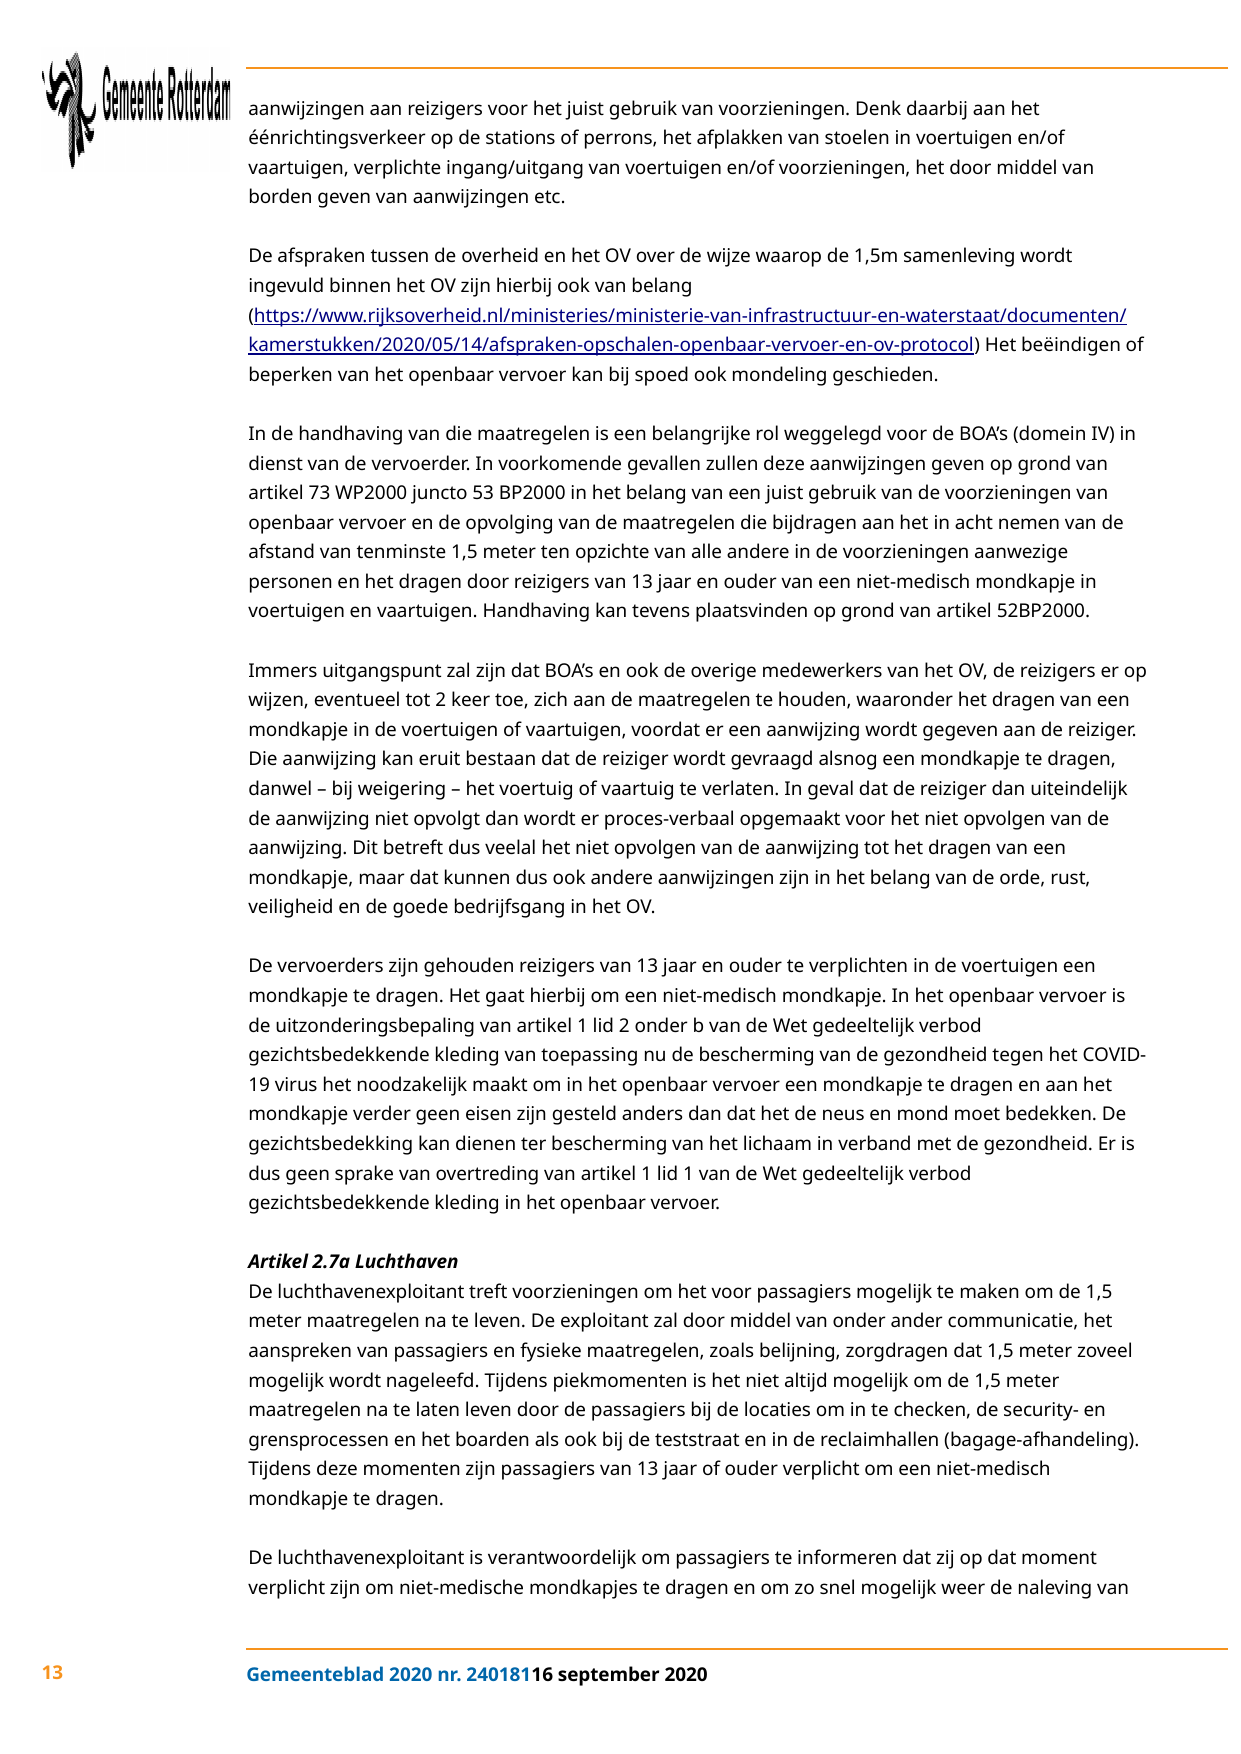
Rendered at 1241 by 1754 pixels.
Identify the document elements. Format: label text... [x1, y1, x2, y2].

text De afspraken tussen de overheid en het OV over de wijze waarop de 1,5m samenleving wordt ingevuld binnen het OV zijn hierbij ook van belang (https://www.rijksoverheid.nl/ministeries/ministerie-van-infrastructuur-en-waterstaat/documenten/kamerstukken/2020/05/14/afspraken-opschalen-openbaar-vervoer-en-ov-protocol) Het beëindigen of beperken van het openbaar vervoer kan bij spoed ook mondeling geschieden. [248, 243, 1152, 387]
text De vervoerders zijn gehouden reizigers van 13 jaar en ouder te verplichten in de voertuigen een mondkapje te dragen. Het gaat hierbij om een niet-medisch mondkapje. In het openbaar vervoer is de uitzonderingsbepaling van artikel 1 lid 2 onder b van de Wet gedeeltelijk verbod gezichtsbedekkende kleding van toepassing nu de bescherming van de gezondheid tegen het COVID-19 virus het noodzakelijk maakt om in het openbaar vervoer een mondkapje te dragen en aan het mondkapje verder geen eisen zijn gesteld anders dan dat het de neus en mond moet bedekken. De gezichtsbedekking kan dienen ter bescherming van het lichaam in verband met de gezondheid. Er is dus geen sprake van overtreding van artikel 1 lid 1 van de Wet gedeeltelijk verbod gezichtsbedekkende kleding in het openbaar vervoer. [248, 953, 1152, 1215]
picture [41, 47, 231, 172]
text De luchthavenexploitant treft voorzieningen om het voor passagiers mogelijk te maken om de 1,5 meter maatregelen na te leven. De exploitant zal door middel van onder ander communicatie, het aanspreken van passagiers en fysieke maatregelen, zoals belijning, zorgdragen dat 1,5 meter zoveel mogelijk wordt nageleefd. Tijdens piekmomenten is het niet altijd mogelijk om de 1,5 meter maatregelen na te laten leven door de passagiers bij de locaties om in te checken, de security- en grensprocessen en het boarden als ook bij de teststraat en in de reclaimhallen (bagage-afhandeling). Tijdens deze momenten zijn passagiers van 13 jaar of ouder verplicht om een niet-medisch mondkapje te dragen. [248, 1278, 1152, 1511]
text Immers uitgangspunt zal zijn dat BOA’s en ook de overige medewerkers van het OV, de reizigers er op wijzen, eventueel tot 2 keer toe, zich aan de maatregelen te houden, waaronder het dragen van een mondkapje in de voertuigen of vaartuigen, voordat er een aanwijzing wordt gegeven aan de reiziger. Die aanwijzing kan eruit bestaan dat de reiziger wordt gevraagd alsnog een mondkapje te dragen, danwel – bij weigering – het voertuig of vaartuig te verlaten. In geval dat de reiziger dan uiteindelijk de aanwijzing niet opvolgt dan wordt er proces-verbaal opgemaakt voor het niet opvolgen van de aanwijzing. Dit betreft dus veelal het niet opvolgen van de aanwijzing tot het dragen van een mondkapje, maar dat kunnen dus ook andere aanwijzingen zijn in het belang van de orde, rust, veiligheid en de goede bedrijfsgang in het OV. [248, 657, 1152, 919]
text In de handhaving van die maatregelen is een belangrijke rol weggelegd voor de BOA’s (domein IV) in dienst van de vervoerder. In voorkomende gevallen zullen deze aanwijzingen geven op grond van artikel 73 WP2000 juncto 53 BP2000 in het belang van een juist gebruik van de voorzieningen van openbaar vervoer en de opvolging van de maatregelen die bijdragen aan het in acht nemen van de afstand van tenminste 1,5 meter ten opzichte van alle andere in de voorzieningen aanwezige personen en het dragen door reizigers van 13 jaar en ouder van een niet-medisch mondkapje in voertuigen en vaartuigen. Handhaving kan tevens plaatsvinden op grond van artikel 52BP2000. [248, 420, 1152, 623]
text De luchthavenexploitant is verantwoordelijk om passagiers te informeren dat zij op dat moment verplicht zijn om niet-medische mondkapjes te dragen en om zo snel mogelijk weer de naleving van [248, 1544, 1152, 1600]
text aanwijzingen aan reizigers voor het juist gebruik van voorzieningen. Denk daarbij aan het éénrichtingsverkeer op de stations of perrons, het afplakken van stoelen in voertuigen en/of vaartuigen, verplichte ingang/uitgang van voertuigen en/of voorzieningen, het door middel van borden geven van aanwijzingen etc. [248, 95, 1152, 209]
text Artikel 2.7a Luchthaven [248, 1248, 1152, 1274]
